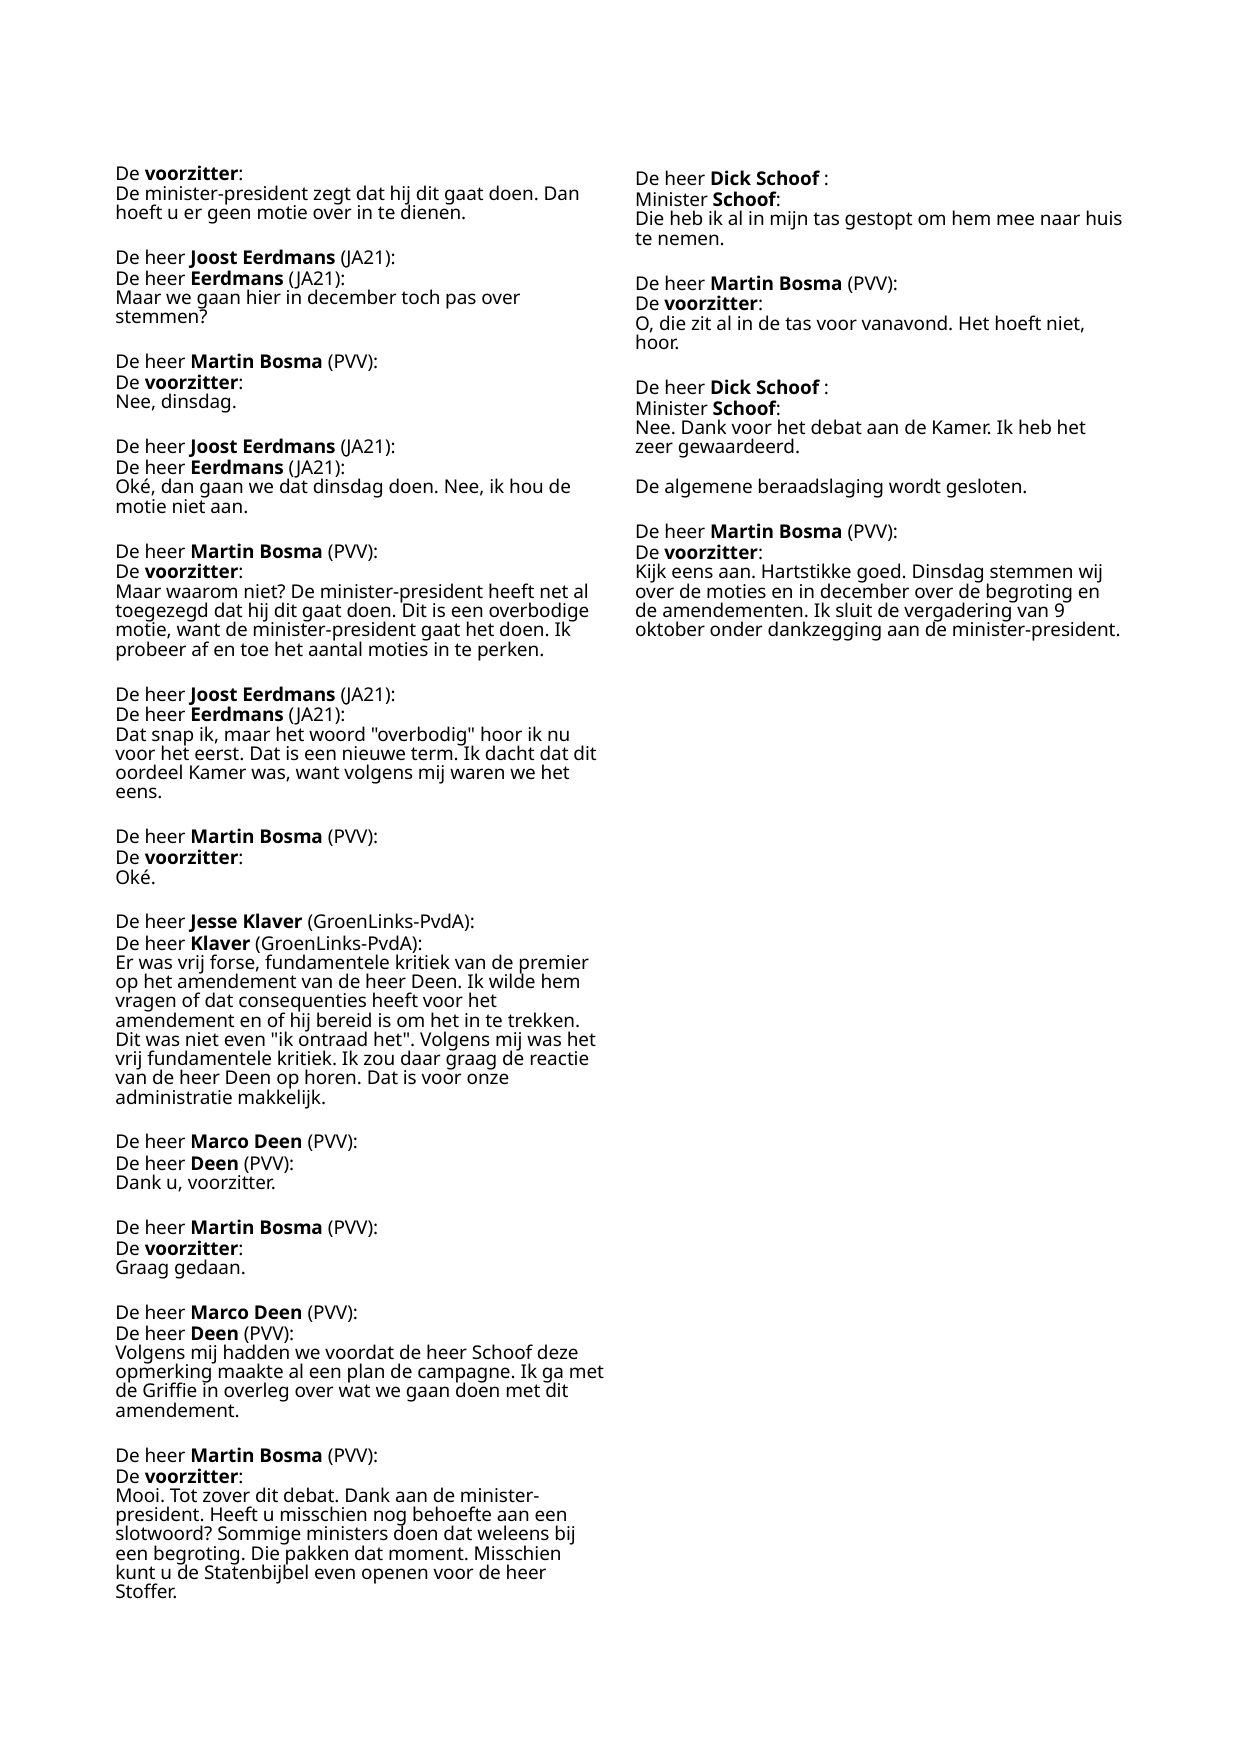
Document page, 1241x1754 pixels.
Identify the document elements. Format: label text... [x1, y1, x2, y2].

text De voorzitter: [115, 165, 605, 184]
text De heer Joost Eerdmans (JA21): [115, 681, 605, 706]
text O, die zit al in de tas voor vanavond. Het hoeft niet, hoor. [635, 315, 1125, 353]
text Die heb ik al in mijn tas gestopt om hem mee naar huis te nemen. [635, 210, 1125, 249]
text De heer Marco Deen (PVV): [115, 1299, 605, 1325]
text De heer Dick Schoof : [635, 374, 1125, 400]
text Oké. [115, 869, 605, 888]
text De heer Joost Eerdmans (JA21): [115, 244, 605, 270]
text Minister Schoof: [635, 191, 1125, 210]
text Dat snap ik, maar het woord "overbodig" hoor ik nu voor het eerst. Dat is een nieuwe term. Ik dacht dat dit oordeel Kamer was, want volgens mij waren we het eens. [115, 726, 605, 803]
text De heer Marco Deen (PVV): [115, 1129, 605, 1154]
text Maar waarom niet? De minister-president heeft net al toegezegd dat hij dit gaat doen. Dit is een overbodige motie, want de minister-president gaat het doen. Ik probeer af en toe het aantal moties in te perken. [115, 583, 605, 660]
text Maar we gaan hier in december toch pas over stemmen? [115, 289, 605, 327]
text Oké, dan gaan we dat dinsdag doen. Nee, ik hou de motie niet aan. [115, 478, 605, 517]
text Nee. Dank voor het debat aan de Kamer. Ik heb het zeer gewaardeerd. [635, 419, 1125, 458]
text De voorzitter: [115, 374, 605, 393]
text Graag gedaan. [115, 1259, 605, 1278]
text De voorzitter: [115, 1239, 605, 1259]
text De heer Martin Bosma (PVV): [115, 538, 605, 563]
text Kijk eens aan. Hartstikke goed. Dinsdag stemmen wij over de moties en in december over de begroting en de amendementen. Ik sluit de vergadering van 9 oktober onder dankzegging aan de minister-president. [635, 563, 1125, 641]
text De heer Eerdmans (JA21): [115, 459, 605, 478]
text Volgens mij hadden we voordat de heer Schoof deze opmerking maakte al een plan de campagne. Ik ga met de Griffie in overleg over wat we gaan doen met dit amendement. [115, 1344, 605, 1421]
text De algemene beraadslaging wordt gesloten. [635, 478, 1125, 498]
text De heer Deen (PVV): [115, 1325, 605, 1344]
text Dank u, voorzitter. [115, 1174, 605, 1193]
text De heer Martin Bosma (PVV): [115, 1214, 605, 1239]
text De heer Martin Bosma (PVV): [115, 1442, 605, 1468]
text De heer Martin Bosma (PVV): [635, 518, 1125, 544]
text De heer Martin Bosma (PVV): [115, 824, 605, 849]
text De heer Eerdmans (JA21): [115, 270, 605, 289]
text De heer Klaver (GroenLinks-PvdA): [115, 934, 605, 954]
text De voorzitter: [115, 563, 605, 583]
text De voorzitter: [635, 295, 1125, 315]
text De heer Dick Schoof : [635, 165, 1125, 191]
text De heer Joost Eerdmans (JA21): [115, 433, 605, 459]
text De heer Deen (PVV): [115, 1154, 605, 1174]
text Nee, dinsdag. [115, 393, 605, 413]
text De heer Eerdmans (JA21): [115, 706, 605, 726]
text De heer Martin Bosma (PVV): [115, 348, 605, 374]
text De voorzitter: [635, 544, 1125, 563]
text Mooi. Tot zover dit debat. Dank aan de minister-president. Heeft u misschien nog behoefte aan een slotwoord? Sommige ministers doen dat weleens bij een begroting. Die pakken dat moment. Misschien kunt u de Statenbijbel even openen voor de heer Stoffer. [115, 1487, 605, 1602]
text De voorzitter: [115, 849, 605, 869]
text De heer Jesse Klaver (GroenLinks-PvdA): [115, 909, 605, 934]
text De heer Martin Bosma (PVV): [635, 270, 1125, 295]
text Er was vrij forse, fundamentele kritiek van de premier op het amendement van de heer Deen. Ik wilde hem vragen of dat consequenties heeft voor het amendement en of hij bereid is om het in te trekken. Dit was niet even "ik ontraad het". Volgens mij was het vrij fundamentele kritiek. Ik zou daar graag de reactie van de heer Deen op horen. Dat is voor onze administratie makkelijk. [115, 954, 605, 1108]
text De minister-president zegt dat hij dit gaat doen. Dan hoeft u er geen motie over in te dienen. [115, 184, 605, 223]
text Minister Schoof: [635, 400, 1125, 419]
text De voorzitter: [115, 1468, 605, 1487]
